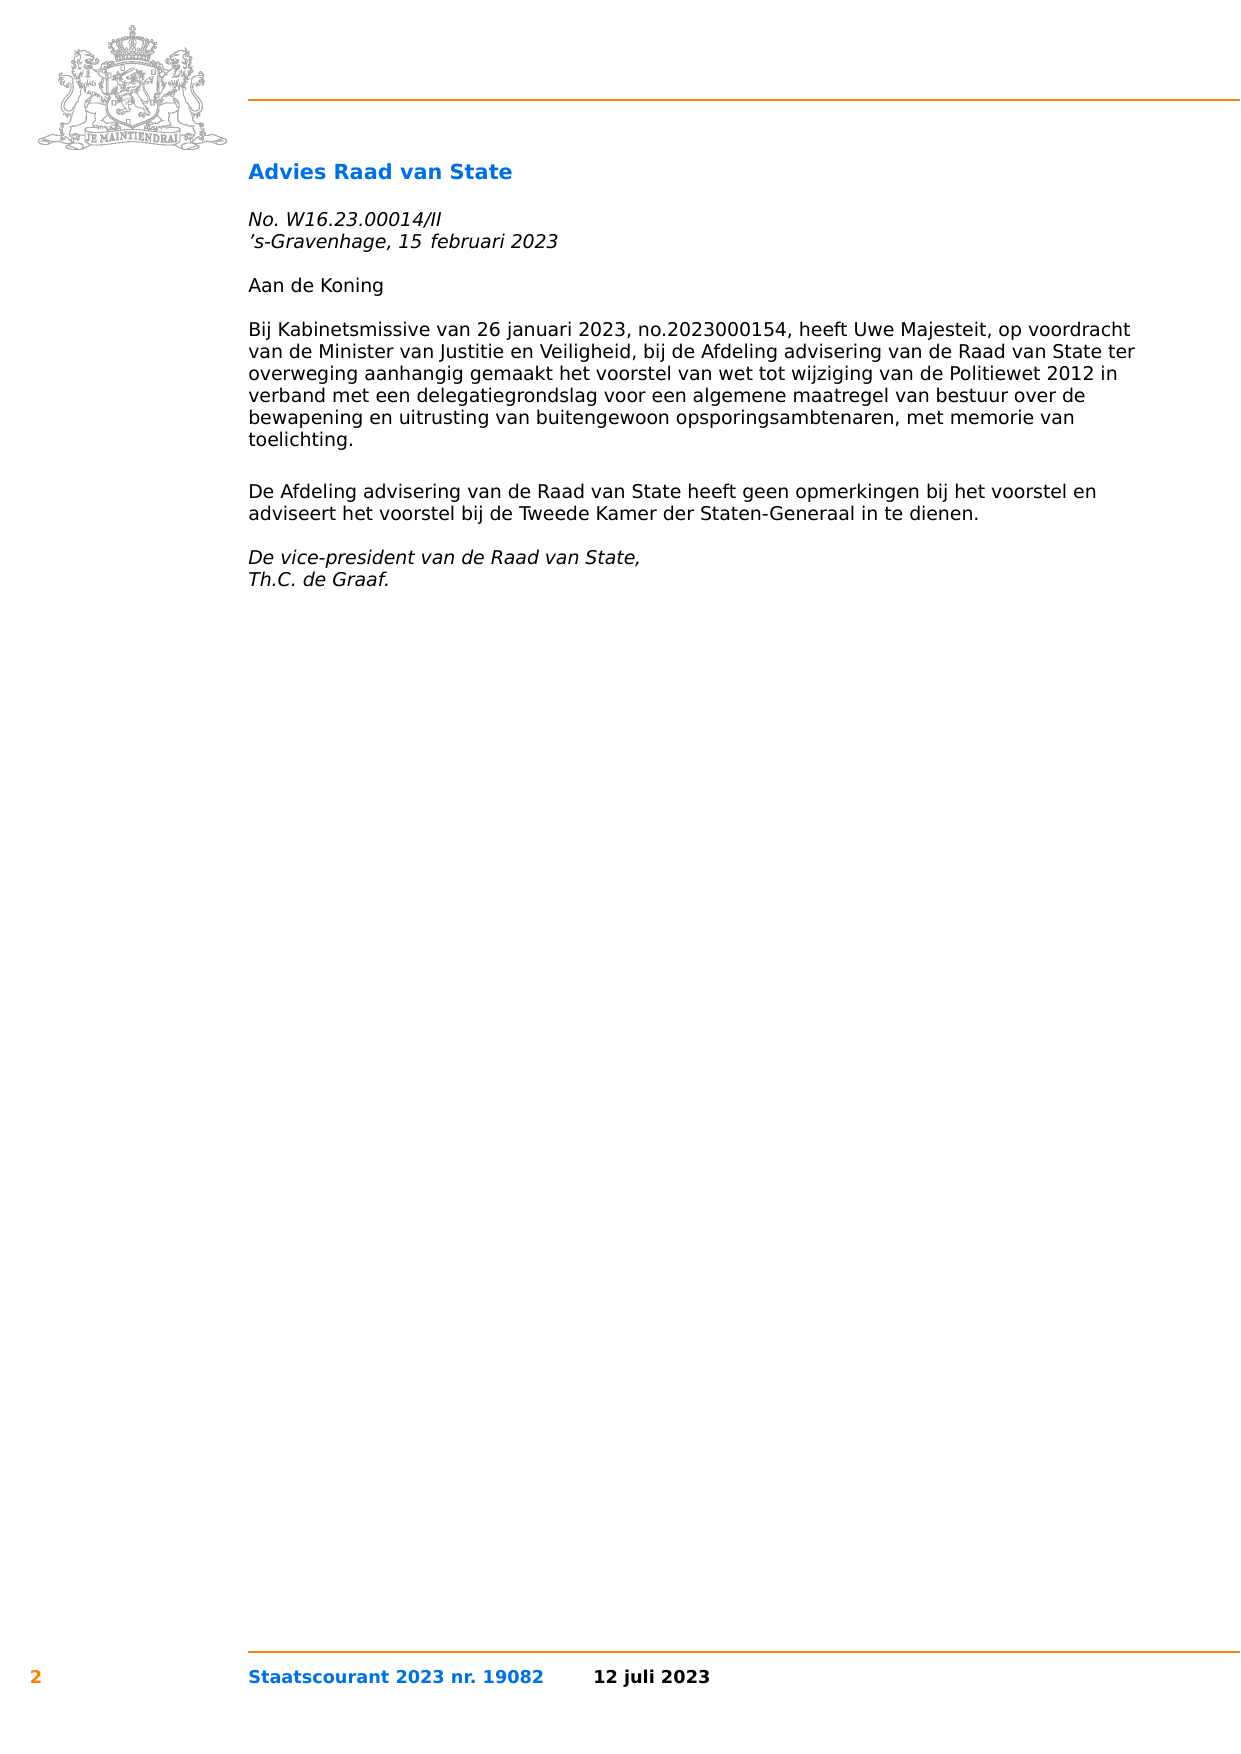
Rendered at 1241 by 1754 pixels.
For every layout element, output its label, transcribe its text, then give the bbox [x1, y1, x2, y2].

text Bij Kabinetsmissive van 26 januari 2023, no.2023000154, heeft Uwe Majesteit, op voordracht van de Minister van Justitie en Veiligheid, bij de Afdeling advisering van de Raad van State ter overweging aanhangig gemaakt het voorstel van wet tot wijziging van de Politiewet 2012 in verband met een delegatiegrondslag voor een algemene maatregel van bestuur over de bewapening en uitrusting van buitengewoon opsporingsambtenaren, met memorie van toelichting. [248, 319, 1163, 451]
text De vice-president van de Raad van State, Th.C. de Graaf. [248, 547, 1163, 591]
text De Afdeling advisering van de Raad van State heeft geen opmerkingen bij het voorstel en adviseert het voorstel bij de Tweede Kamer der Staten-Generaal in te dienen. [248, 481, 1163, 525]
subtitle Advies Raad van State [248, 160, 1163, 184]
text No. W16.23.00014/II [248, 209, 1163, 231]
picture [38, 25, 227, 150]
text ’s-Gravenhage, 15 februari 2023 [248, 231, 1163, 253]
text Aan de Koning [248, 275, 1163, 297]
